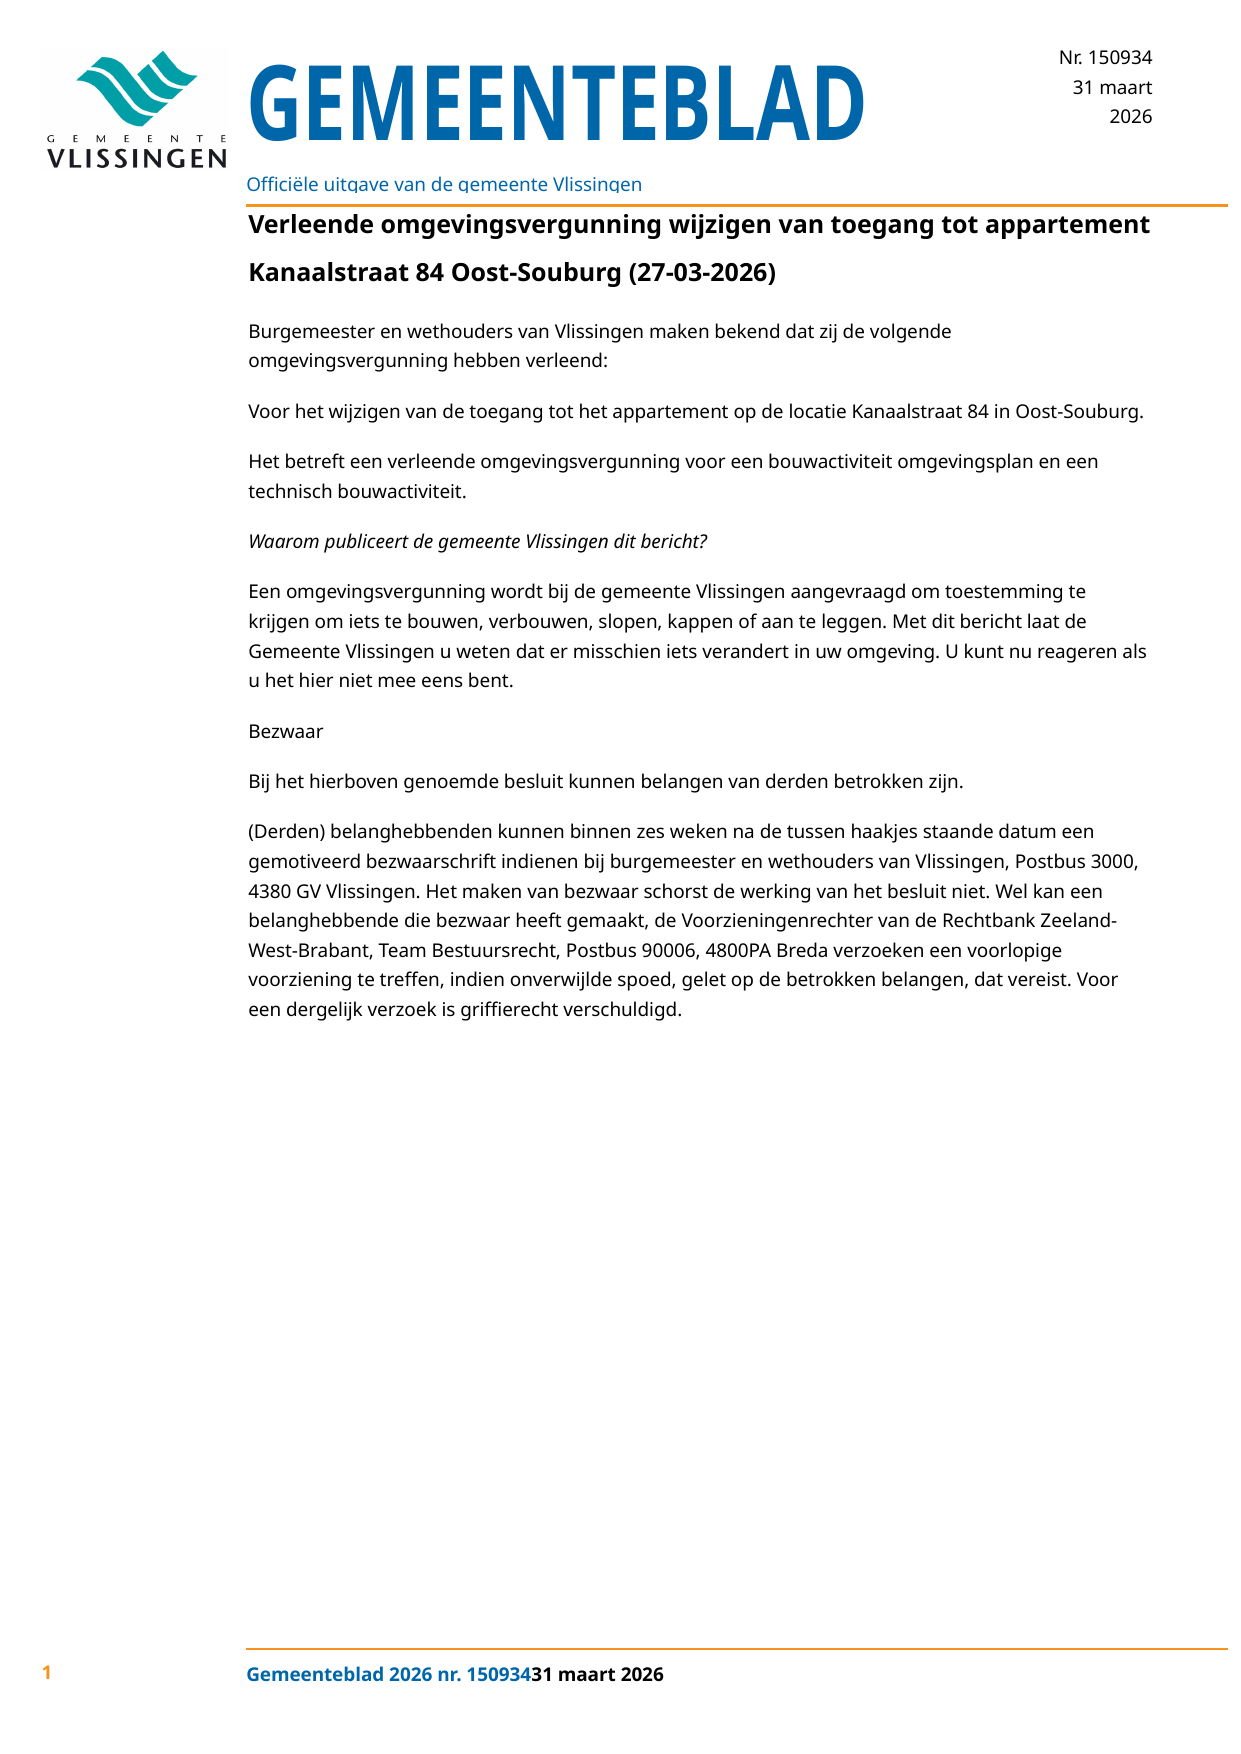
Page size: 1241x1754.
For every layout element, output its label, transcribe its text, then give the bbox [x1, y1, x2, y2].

text Burgemeester en wethouders van Vlissingen maken bekend dat zij de volgende omgevingsvergunning hebben verleend: [248, 318, 1152, 373]
text Het betreft een verleende omgevingsvergunning voor een bouwactiviteit omgevingsplan en een technisch bouwactiviteit. [248, 448, 1152, 504]
text Verleende omgevingsvergunning wijzigen van toegang tot appartement Kanaalstraat 84 Oost-Souburg (27-03-2026) [248, 207, 1152, 288]
text (Derden) belanghebbenden kunnen binnen zes weken na de tussen haakjes staande datum een gemotiveerd bezwaarschrift indienen bij burgemeester en wethouders van Vlissingen, Postbus 3000, 4380 GV Vlissingen. Het maken van bezwaar schorst de werking van het besluit niet. Wel kan een belanghebbende die bezwaar heeft gemaakt, de Voorzieningenrechter van de Rechtbank Zeeland-West-Brabant, Team Bestuursrecht, Postbus 90006, 4800PA Breda verzoeken een voorlopige voorziening te treffen, indien onverwijlde spoed, gelet op de betrokken belangen, dat vereist. Voor een dergelijk verzoek is griffierecht verschuldigd. [248, 819, 1152, 1022]
picture [41, 47, 231, 172]
text Bezwaar [248, 718, 1152, 744]
text Waarom publiceert de gemeente Vlissingen dit bericht? [248, 528, 1152, 554]
text Bij het hierboven genoemde besluit kunnen belangen van derden betrokken zijn. [248, 768, 1152, 794]
text Voor het wijzigen van de toegang tot het appartement op de locatie Kanaalstraat 84 in Oost-Souburg. [248, 398, 1152, 424]
text Een omgevingsvergunning wordt bij de gemeente Vlissingen aangevraagd om toestemming te krijgen om iets te bouwen, verbouwen, slopen, kappen of aan te leggen. Met dit bericht laat de Gemeente Vlissingen u weten dat er misschien iets verandert in uw omgeving. U kunt nu reageren als u het hier niet mee eens bent. [248, 579, 1152, 693]
